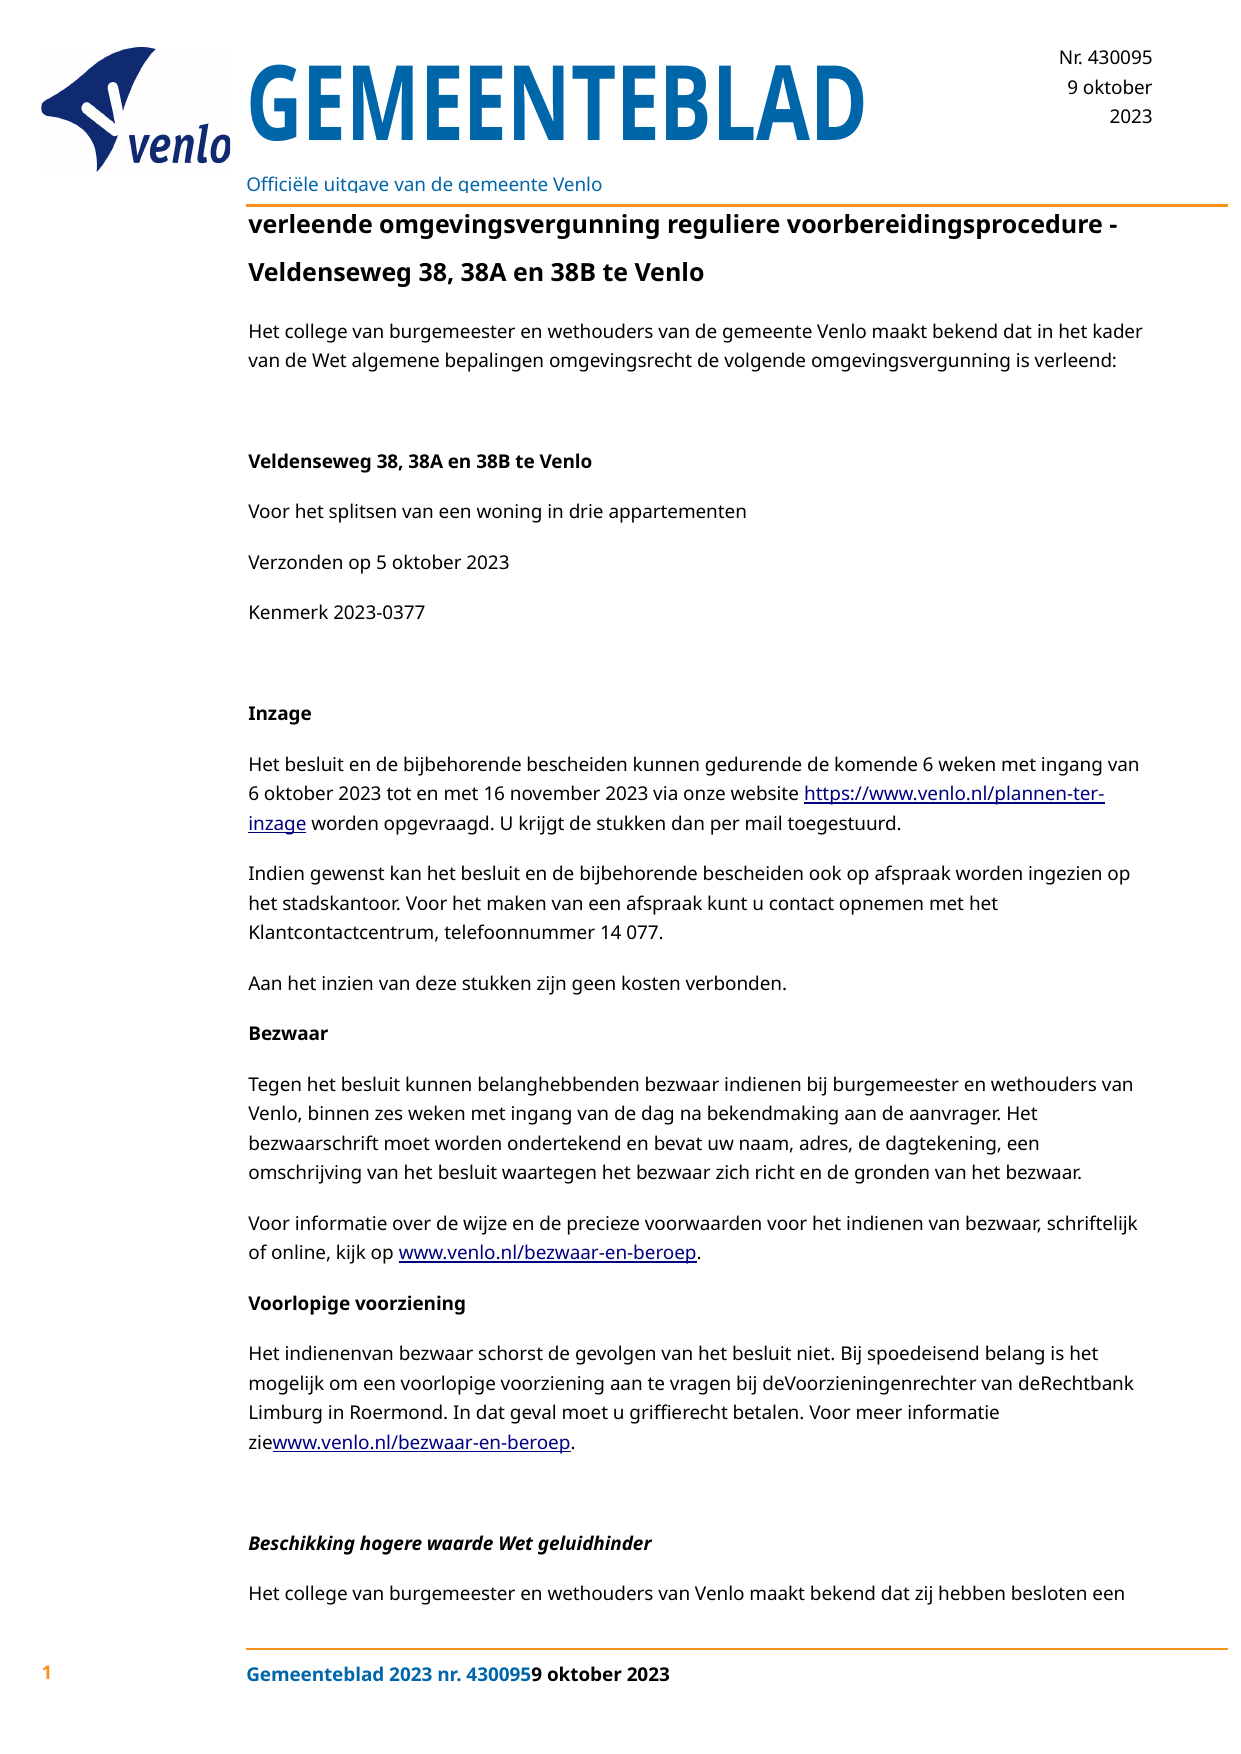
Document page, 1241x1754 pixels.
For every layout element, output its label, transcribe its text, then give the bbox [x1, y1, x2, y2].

text Inzage [248, 700, 1152, 726]
text Het indienenvan bezwaar schorst de gevolgen van het besluit niet. Bij spoedeisend belang is het mogelijk om een voorlopige voorziening aan te vragen bij deVoorzieningenrechter van deRechtbank Limburg in Roermond. In dat geval moet u griffierecht betalen. Voor meer informatie ziewww.venlo.nl/bezwaar-en-beroep. [248, 1340, 1152, 1455]
text Verzonden op 5 oktober 2023 [248, 549, 1152, 575]
picture [41, 47, 231, 172]
text Het besluit en de bijbehorende bescheiden kunnen gedurende de komende 6 weken met ingang van 6 oktober 2023 tot en met 16 november 2023 via onze website https://www.venlo.nl/plannen-ter-inzage worden opgevraagd. U krijgt de stukken dan per mail toegestuurd. [248, 751, 1152, 836]
text Aan het inzien van deze stukken zijn geen kosten verbonden. [248, 970, 1152, 996]
text Het college van burgemeester en wethouders van de gemeente Venlo maakt bekend dat in het kader van de Wet algemene bepalingen omgevingsrecht de volgende omgevingsvergunning is verleend: [248, 318, 1152, 373]
text Het college van burgemeester en wethouders van Venlo maakt bekend dat zij hebben besloten een [248, 1580, 1152, 1606]
text Voor informatie over de wijze en de precieze voorwaarden voor het indienen van bezwaar, schriftelijk of online, kijk op www.venlo.nl/bezwaar-en-beroep. [248, 1210, 1152, 1265]
text Tegen het besluit kunnen belanghebbenden bezwaar indienen bij burgemeester en wethouders van Venlo, binnen zes weken met ingang van de dag na bekendmaking aan de aanvrager. Het bezwaarschrift moet worden ondertekend en bevat uw naam, adres, de dagtekening, een omschrijving van het besluit waartegen het bezwaar zich richt en de gronden van het bezwaar. [248, 1071, 1152, 1185]
text verleende omgevingsvergunning reguliere voorbereidingsprocedure - Veldenseweg 38, 38A en 38B te Venlo [248, 207, 1152, 288]
text Indien gewenst kan het besluit en de bijbehorende bescheiden ook op afspraak worden ingezien op het stadskantoor. Voor het maken van een afspraak kunt u contact opnemen met het Klantcontactcentrum, telefoonnummer 14 077. [248, 860, 1152, 945]
text Veldenseweg 38, 38A en 38B te Venlo [248, 448, 1152, 474]
text Kenmerk 2023-0377 [248, 599, 1152, 625]
text Bezwaar [248, 1020, 1152, 1046]
text Beschikking hogere waarde Wet geluidhinder [248, 1530, 1152, 1556]
text Voor het splitsen van een woning in drie appartementen [248, 499, 1152, 524]
text Voorlopige voorziening [248, 1290, 1152, 1316]
